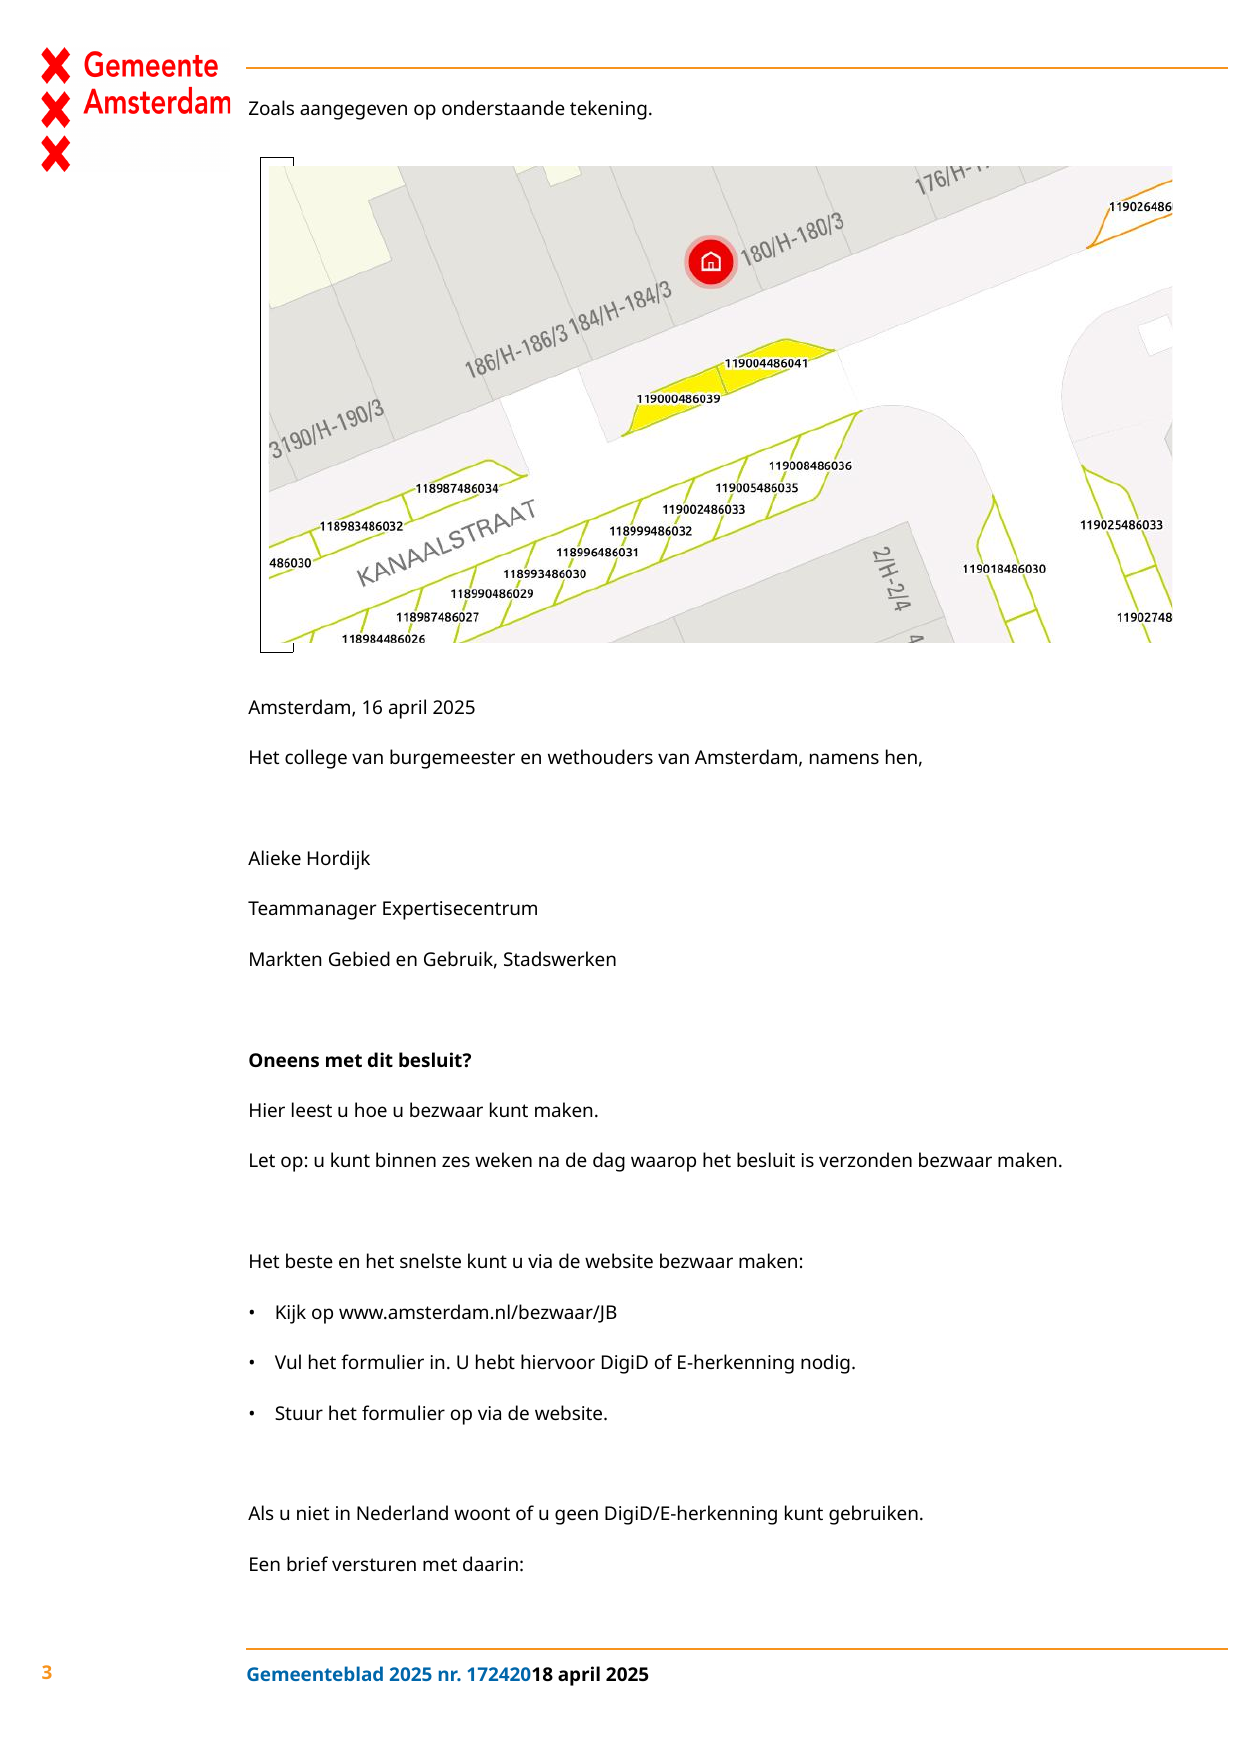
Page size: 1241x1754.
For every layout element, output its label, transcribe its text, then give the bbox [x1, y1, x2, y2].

text • Kijk op www.amsterdam.nl/bezwaar/JB [248, 1299, 1152, 1325]
picture [268, 166, 1173, 643]
text Het college van burgemeester en wethouders van Amsterdam, namens hen, [248, 744, 1152, 770]
text Alieke Hordijk [248, 845, 1152, 871]
text • Stuur het formulier op via de website. [248, 1400, 1152, 1426]
text Markten Gebied en Gebruik, Stadswerken [248, 946, 1152, 972]
text Amsterdam, 16 april 2025 [248, 694, 1152, 720]
text Het beste en het snelste kunt u via de website bezwaar maken: [248, 1248, 1152, 1274]
text Oneens met dit besluit? [248, 1047, 1152, 1073]
text Hier leest u hoe u bezwaar kunt maken. [248, 1097, 1152, 1123]
text Zoals aangegeven op onderstaande tekening. [248, 95, 1152, 121]
text Als u niet in Nederland woont of u geen DigiD/E-herkenning kunt gebruiken. [248, 1501, 1152, 1526]
text Een brief versturen met daarin: [248, 1551, 1152, 1577]
picture [41, 47, 231, 172]
text • Vul het formulier in. U hebt hiervoor DigiD of E-herkenning nodig. [248, 1349, 1152, 1375]
text Teammanager Expertisecentrum [248, 896, 1152, 921]
text Let op: u kunt binnen zes weken na de dag waarop het besluit is verzonden bezwaar maken. [248, 1148, 1152, 1173]
